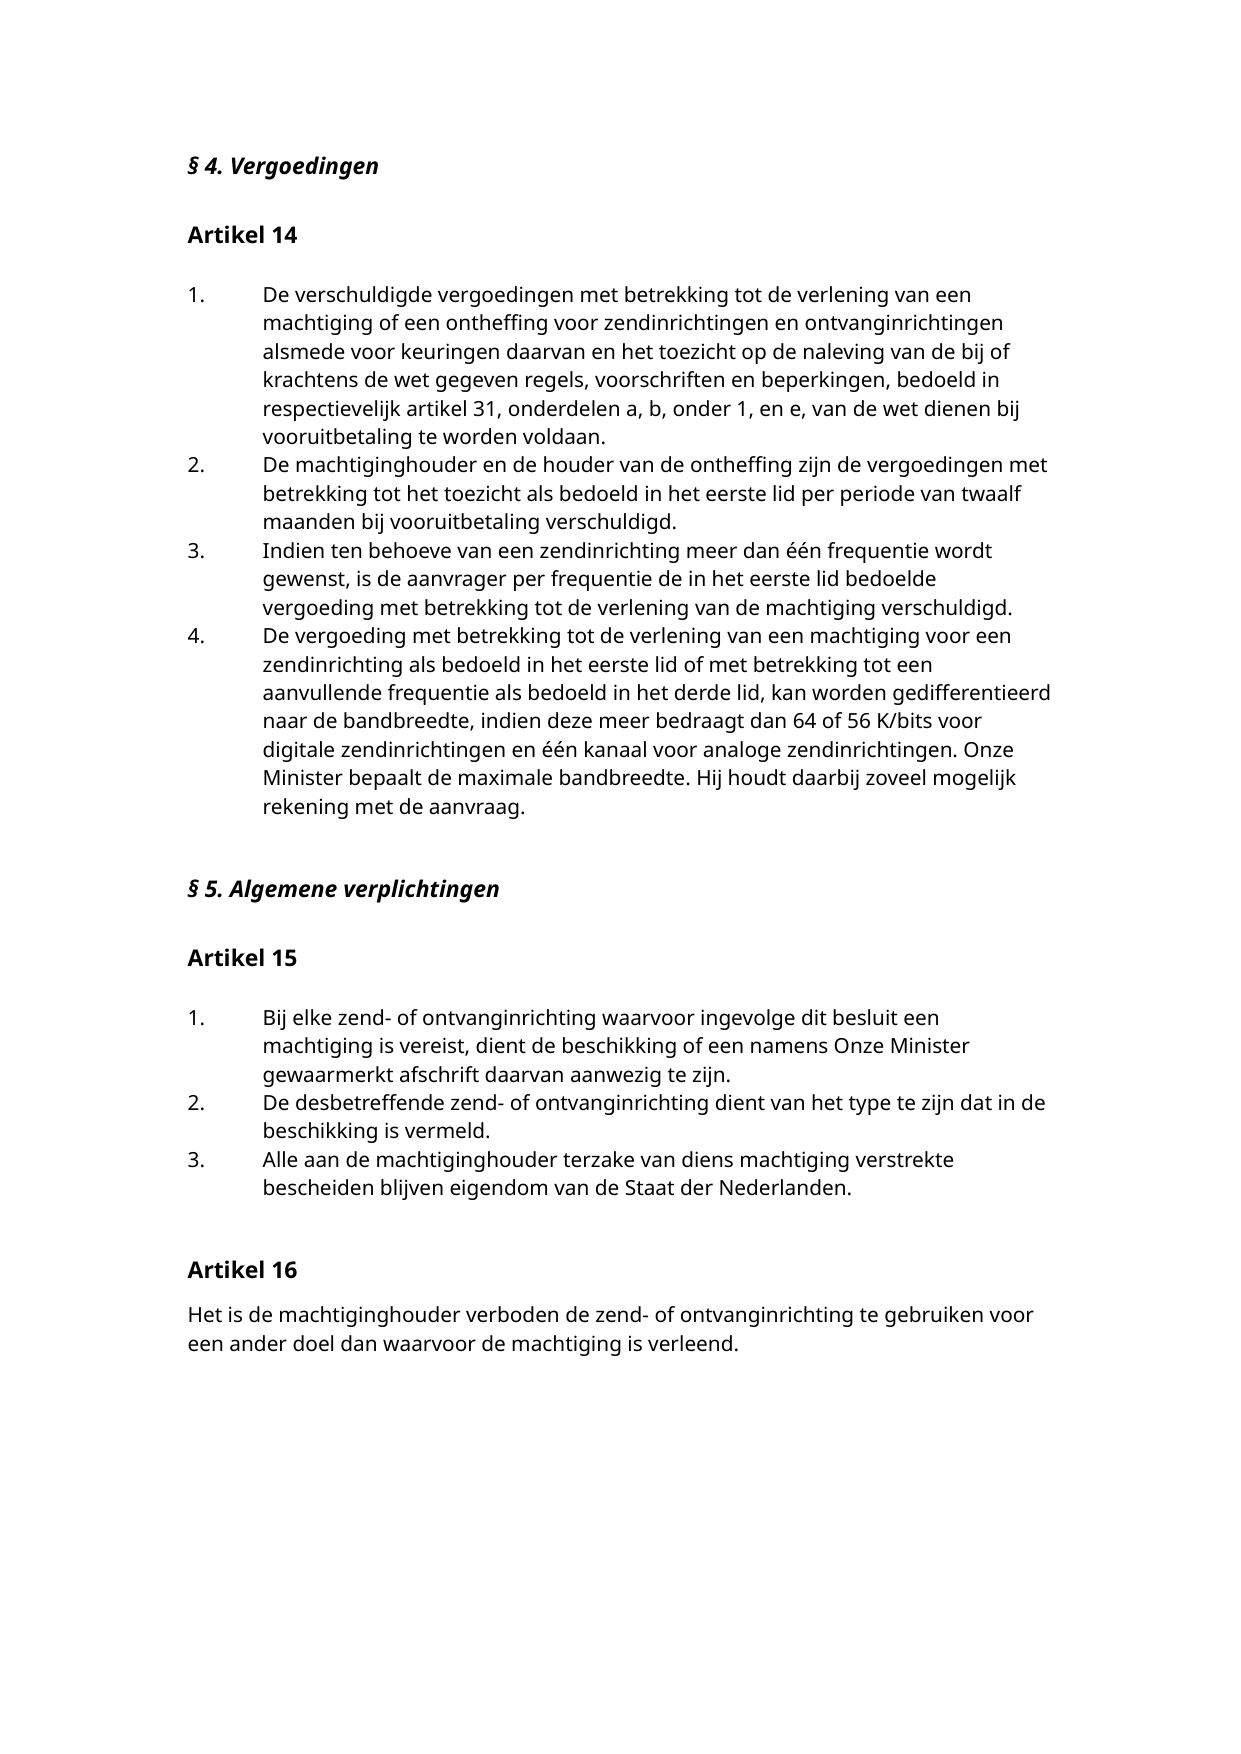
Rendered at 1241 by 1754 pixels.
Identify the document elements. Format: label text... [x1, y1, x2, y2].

list De verschuldigde vergoedingen met betrekking tot de verlening van een machtiging of een ontheffing voor zendinrichtingen en ontvanginrichtingen alsmede voor keuringen daarvan en het toezicht op de naleving van de bij of krachtens de wet gegeven regels, voorschriften en beperkingen, bedoeld in respectievelijk artikel 31, onderdelen a, b, onder 1, en e, van de wet dienen bij vooruitbetaling te worden voldaan. [187, 280, 1053, 451]
list De vergoeding met betrekking tot de verlening van een machtiging voor een zendinrichting als bedoeld in het eerste lid of met betrekking tot een aanvullende frequentie als bedoeld in het derde lid, kan worden gedifferentieerd naar de bandbreedte, indien deze meer bedraagt dan 64 of 56 K/bits voor digitale zendinrichtingen en één kanaal voor analoge zendinrichtingen. Onze Minister bepaalt de maximale bandbreedte. Hij houdt daarbij zoveel mogelijk rekening met de aanvraag. [187, 621, 1053, 820]
list Bij elke zend- of ontvanginrichting waarvoor ingevolge dit besluit een machtiging is vereist, dient de beschikking of een namens Onze Minister gewaarmerkt afschrift daarvan aanwezig te zijn. [187, 1003, 1053, 1088]
list Indien ten behoeve van een zendinrichting meer dan één frequentie wordt gewenst, is de aanvrager per frequentie de in het eerste lid bedoelde vergoeding met betrekking tot de verlening van de machtiging verschuldigd. [187, 536, 1053, 621]
subtitle Artikel 16 [187, 1254, 1053, 1286]
subtitle Artikel 14 [187, 219, 1053, 250]
subtitle § 5. Algemene verplichtingen [187, 873, 1053, 904]
subtitle § 4. Vergoedingen [187, 150, 1053, 181]
list Alle aan de machtiginghouder terzake van diens machtiging verstrekte bescheiden blijven eigendom van de Staat der Nederlanden. [187, 1145, 1053, 1202]
list De machtiginghouder en de houder van de ontheffing zijn de vergoedingen met betrekking tot het toezicht als bedoeld in het eerste lid per periode van twaalf maanden bij vooruitbetaling verschuldigd. [187, 451, 1053, 536]
text Het is de machtiginghouder verboden de zend- of ontvanginrichting te gebruiken voor een ander doel dan waarvoor de machtiging is verleend. [187, 1301, 1053, 1357]
list De desbetreffende zend- of ontvanginrichting dient van het type te zijn dat in de beschikking is vermeld. [187, 1088, 1053, 1145]
subtitle Artikel 15 [187, 942, 1053, 973]
